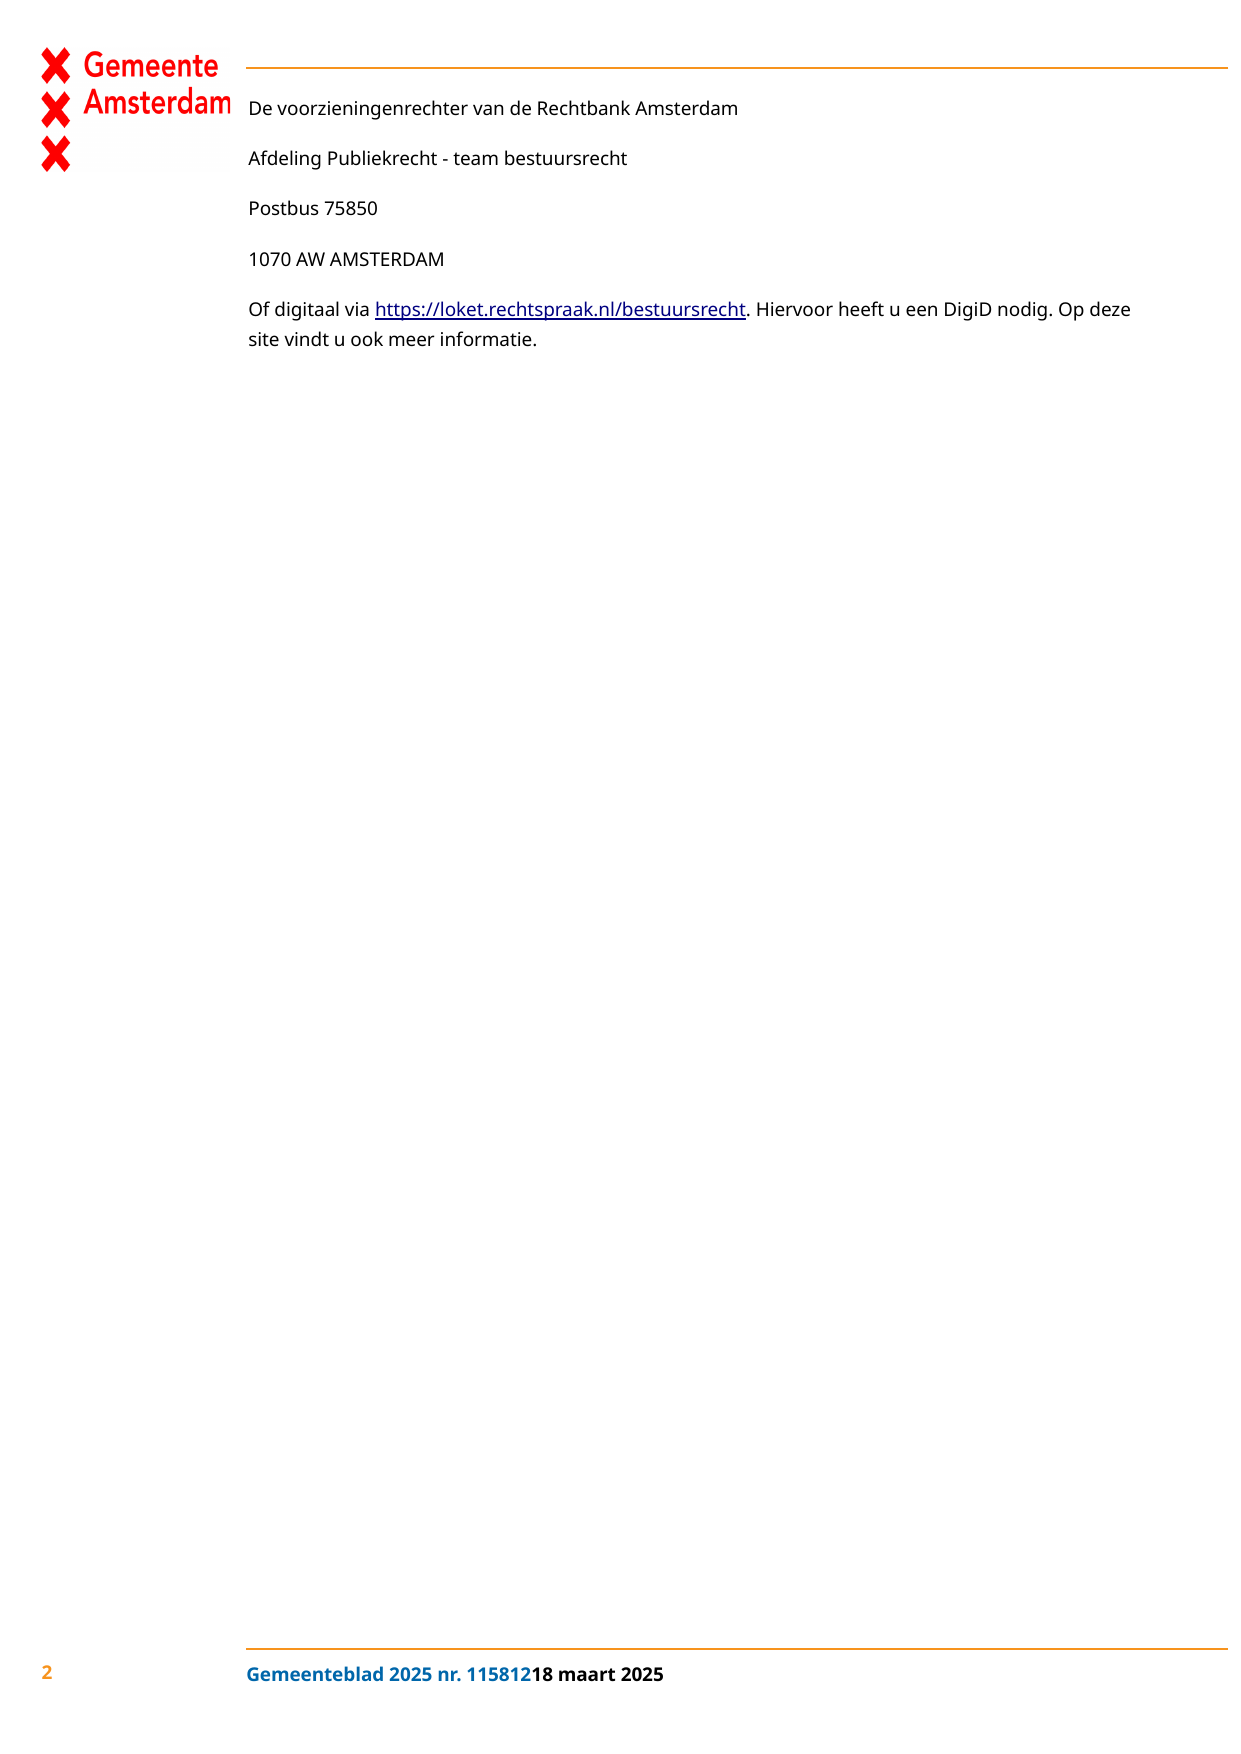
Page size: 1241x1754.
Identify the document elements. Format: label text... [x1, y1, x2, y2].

text De voorzieningenrechter van de Rechtbank Amsterdam [248, 95, 1152, 121]
text Of digitaal via https://loket.rechtspraak.nl/bestuursrecht. Hiervoor heeft u een DigiD nodig. Op deze site vindt u ook meer informatie. [248, 296, 1152, 352]
picture [41, 47, 231, 172]
text Afdeling Publiekrecht - team bestuursrecht [248, 145, 1152, 171]
text 1070 AW AMSTERDAM [248, 246, 1152, 272]
text Postbus 75850 [248, 196, 1152, 221]
